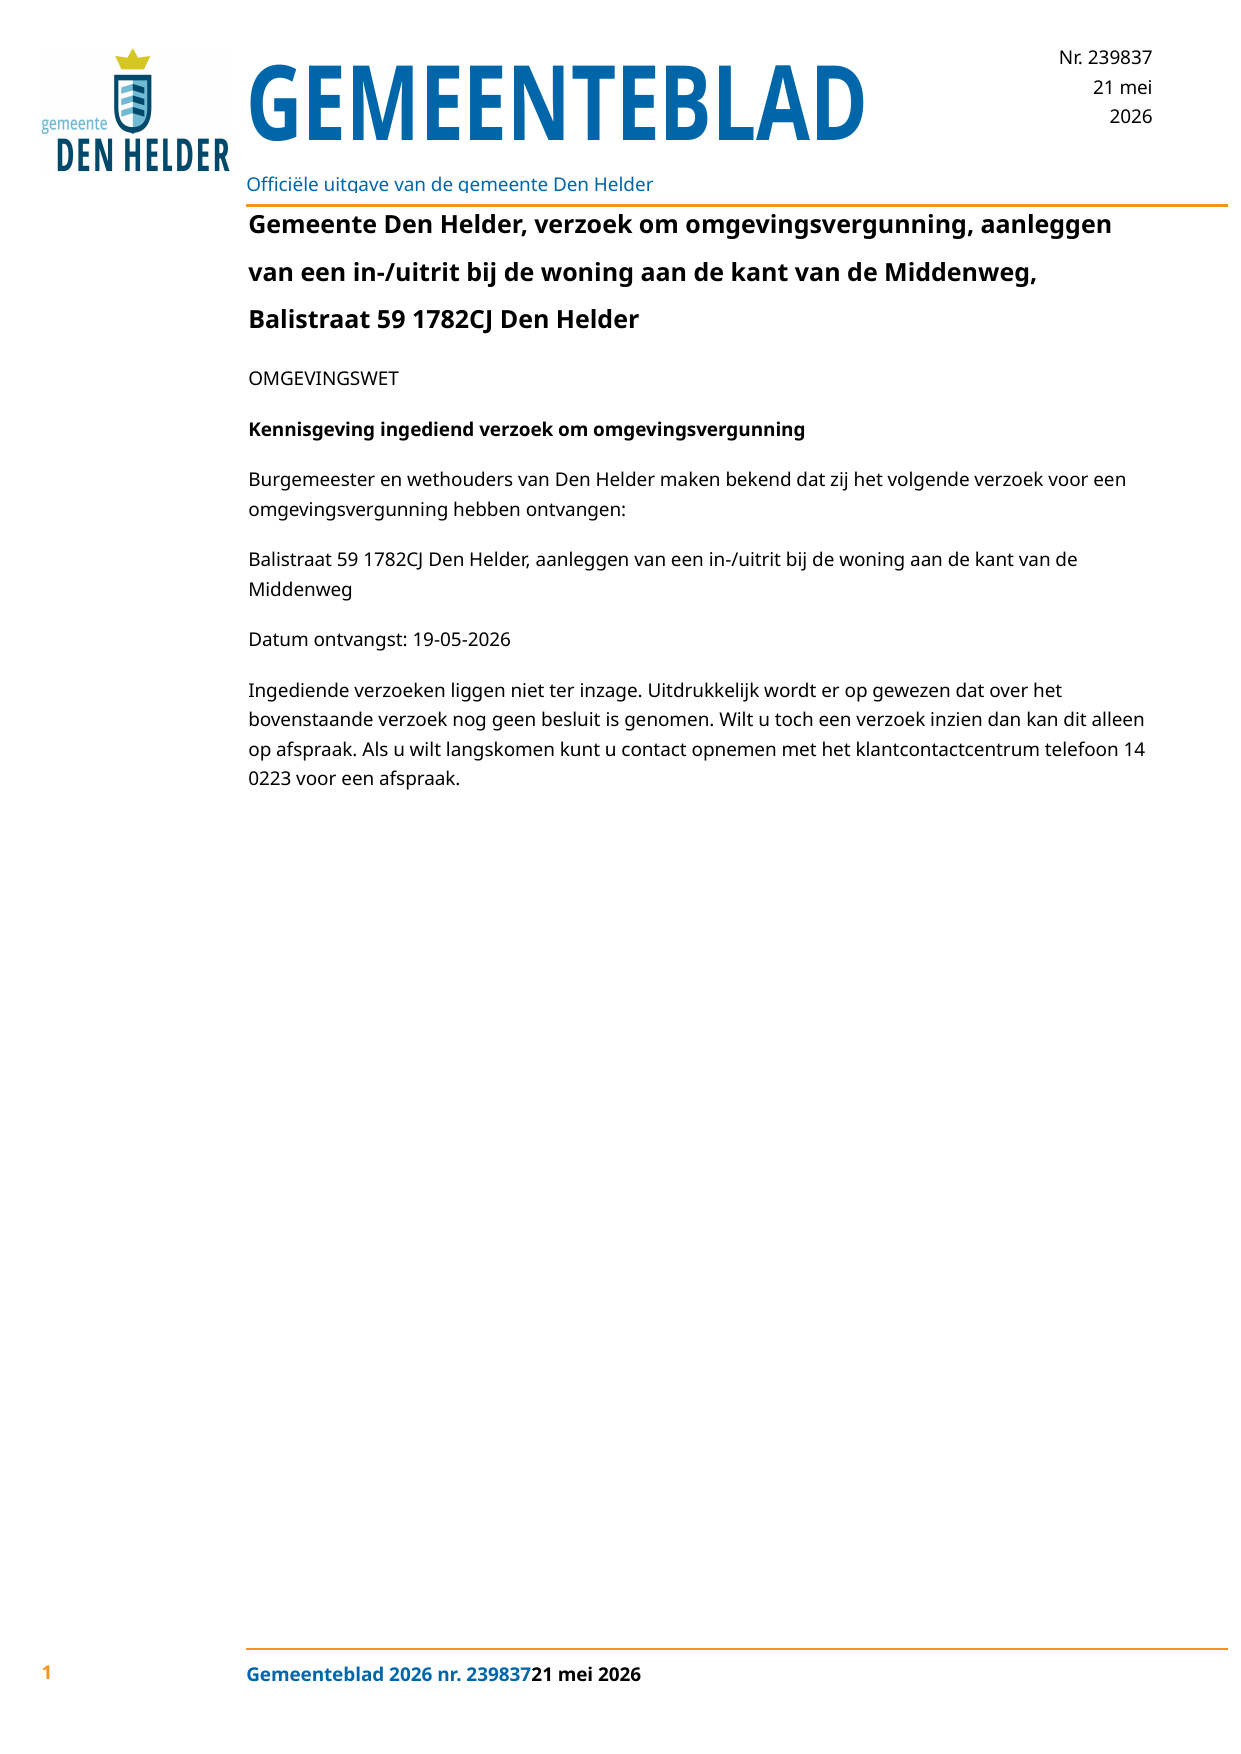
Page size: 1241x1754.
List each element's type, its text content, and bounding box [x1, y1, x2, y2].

text Datum ontvangst: 19-05-2026 [248, 626, 1152, 652]
picture [63, 144, 68, 165]
picture [100, 154, 106, 172]
text Kennisgeving ingediend verzoek om omgevingsvergunning [248, 416, 1152, 442]
text OMGEVINGSWET [248, 366, 1152, 391]
text Balistraat 59 1782CJ Den Helder, aanleggen van een in-/uitrit bij de woning aan de kant van de Middenweg [248, 546, 1152, 602]
picture [130, 157, 135, 172]
picture [182, 144, 187, 165]
text Burgemeester en wethouders van Den Helder maken bekend dat zij het volgende verzoek voor een omgevingsvergunning hebben ontvangen: [248, 466, 1152, 522]
text Ingediende verzoeken liggen niet ter inzage. Uitdrukkelijk wordt er op gewezen dat over het bovenstaande verzoek nog geen besluit is genomen. Wilt u toch een verzoek inzien dan kan dit alleen op afspraak. Als u wilt langskomen kunt u contact opnemen met het klantcontactcentrum telefoon 14 0223 voor een afspraak. [248, 677, 1152, 791]
picture [220, 160, 224, 172]
text Gemeente Den Helder, verzoek om omgevingsvergunning, aanleggen van een in-/uitrit bij de woning aan de kant van de Middenweg, Balistraat 59 1782CJ Den Helder [248, 207, 1152, 336]
picture [41, 47, 231, 172]
